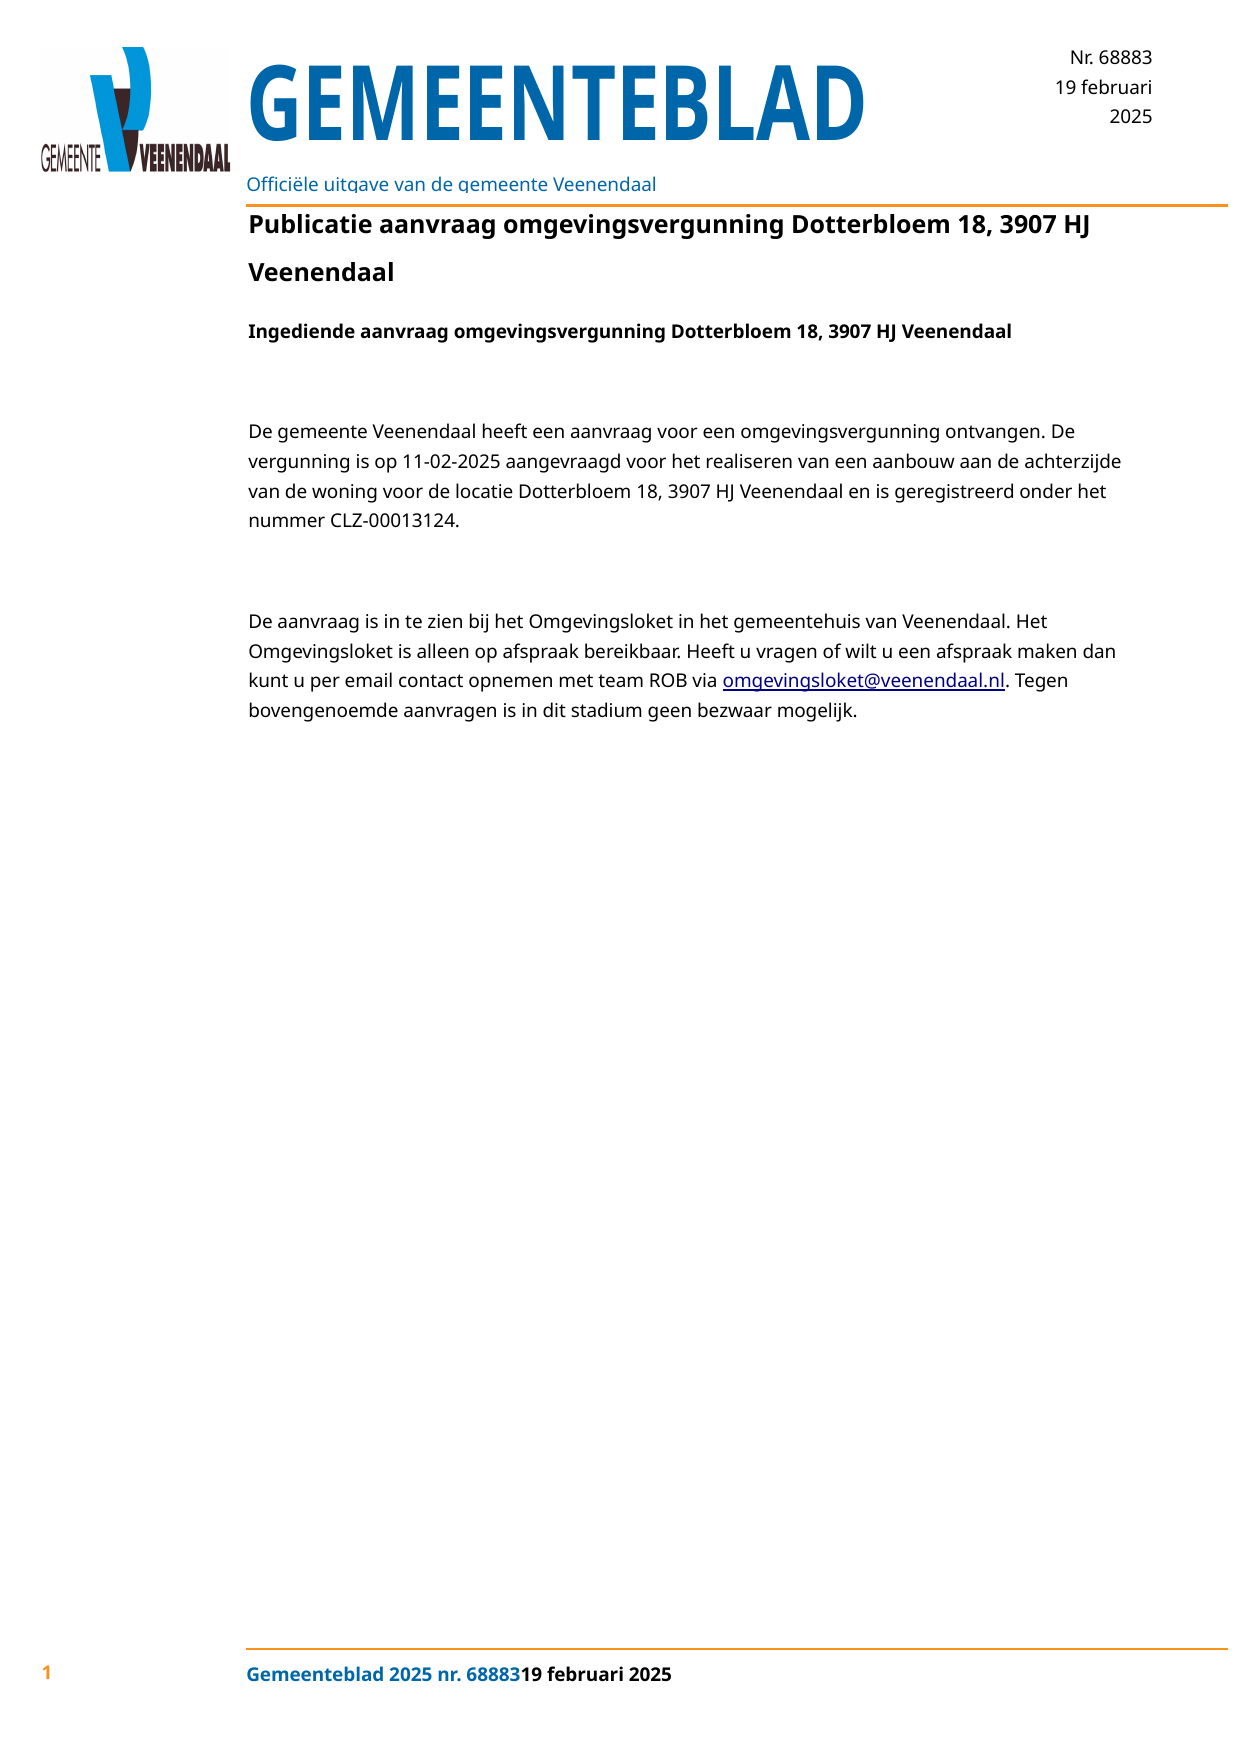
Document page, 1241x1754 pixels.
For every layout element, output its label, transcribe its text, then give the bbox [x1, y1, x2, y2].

picture [41, 47, 130, 172]
text De gemeente Veenendaal heeft een aanvraag voor een omgevingsvergunning ontvangen. De vergunning is op 11-02-2025 aangevraagd voor het realiseren van een aanbouw aan de achterzijde van de woning voor de locatie Dotterbloem 18, 3907 HJ Veenendaal en is geregistreerd onder het nummer CLZ-00013124. [248, 419, 1152, 533]
text Publicatie aanvraag omgevingsvergunning Dotterbloem 18, 3907 HJ Veenendaal [248, 207, 1152, 288]
picture [123, 47, 231, 172]
text Ingediende aanvraag omgevingsvergunning Dotterbloem 18, 3907 HJ Veenendaal [248, 318, 1152, 344]
text De aanvraag is in te zien bij het Omgevingsloket in het gemeentehuis van Veenendaal. Het Omgevingsloket is alleen op afspraak bereikbaar. Heeft u vragen of wilt u een afspraak maken dan kunt u per email contact opnemen met team ROB via omgevingsloket@veenendaal.nl. Tegen bovengenoemde aanvragen is in dit stadium geen bezwaar mogelijk. [248, 608, 1152, 723]
